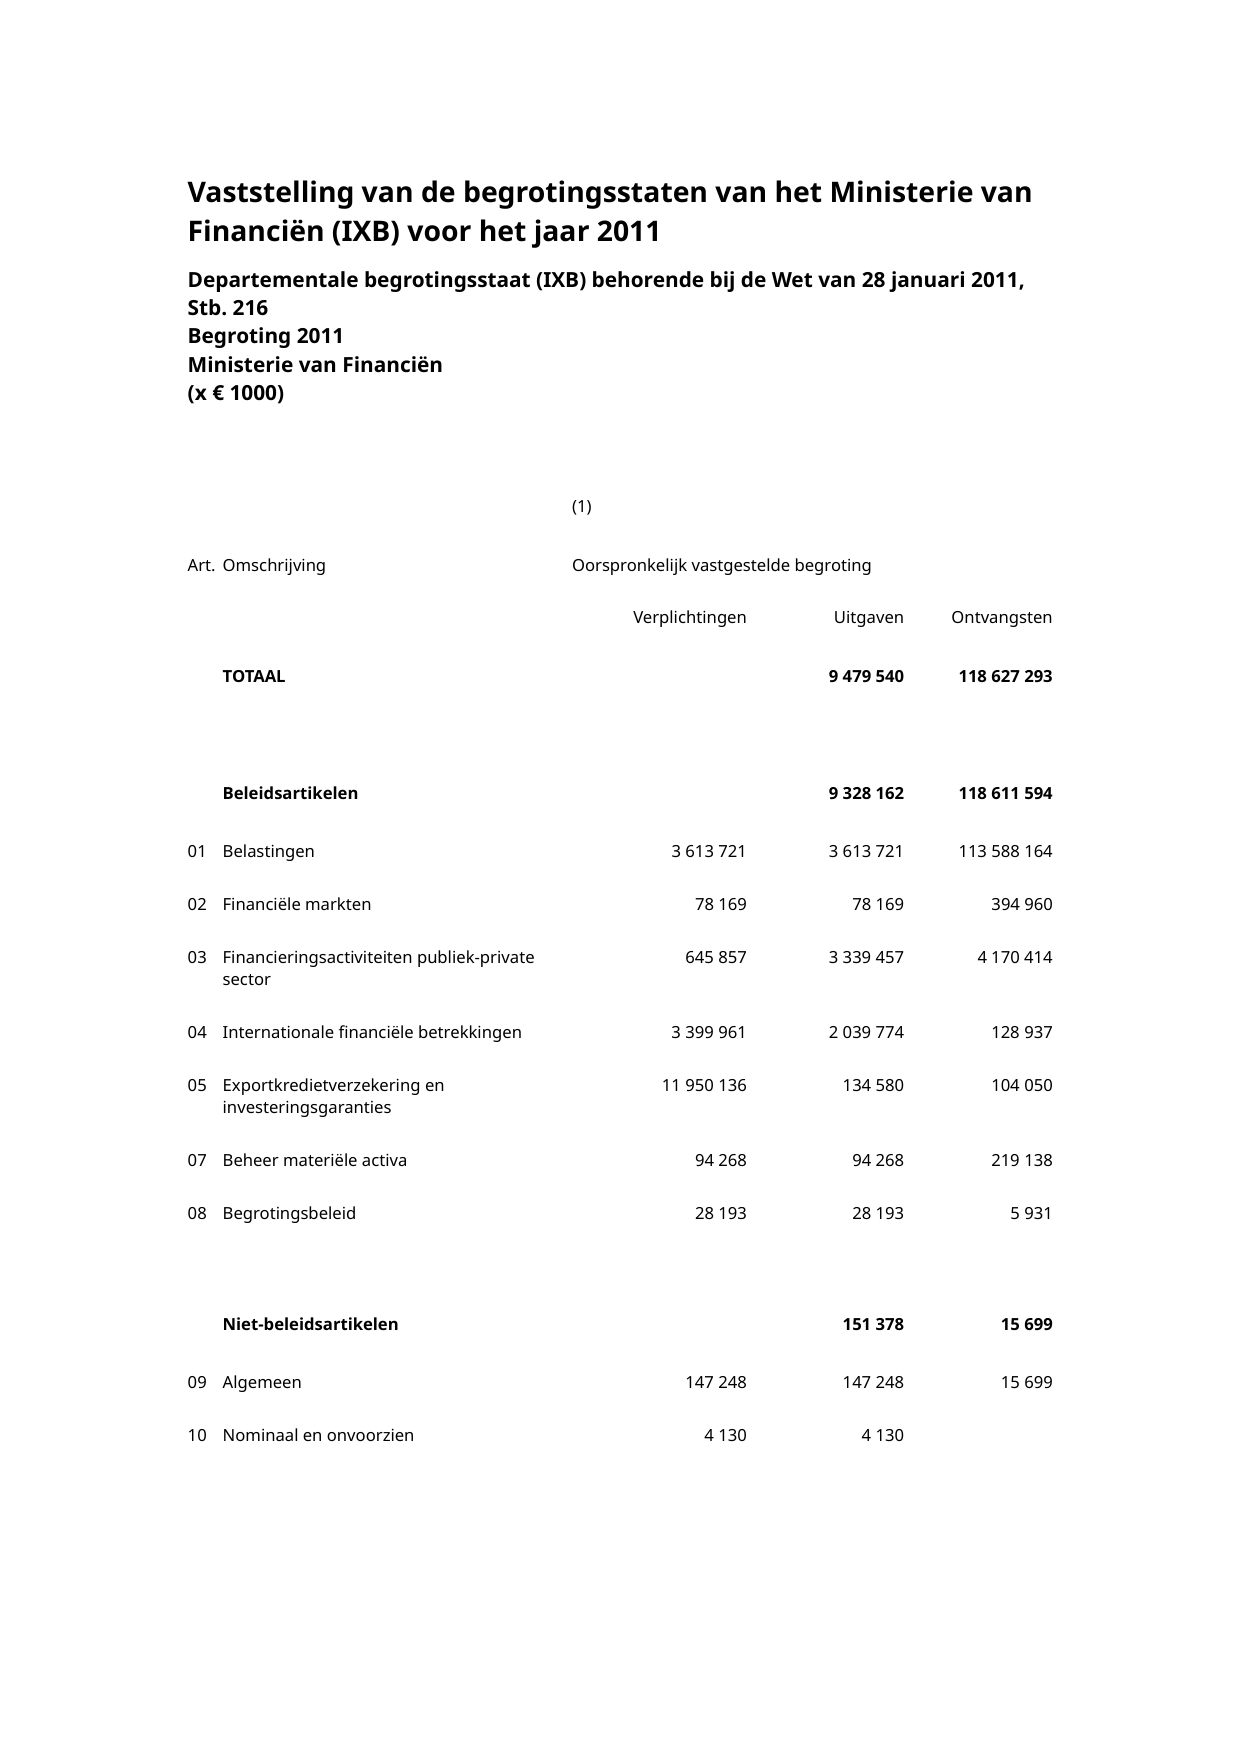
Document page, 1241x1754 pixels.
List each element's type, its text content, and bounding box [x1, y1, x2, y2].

table_cell [188, 723, 222, 781]
table_cell 147 248 [747, 1371, 904, 1424]
table_cell [572, 665, 747, 723]
table_cell 113 588 164 [904, 840, 1053, 892]
table_cell [904, 1424, 1053, 1482]
table_header [223, 495, 572, 553]
table_cell 11 950 136 [572, 1073, 747, 1149]
table_cell 94 268 [747, 1149, 904, 1201]
table_cell 3 339 457 [747, 945, 904, 1021]
table_cell [188, 1254, 222, 1313]
table_cell Oorspronkelijk vastgestelde begroting [572, 553, 1053, 606]
table_cell [747, 1254, 904, 1313]
table_cell [904, 723, 1053, 781]
table_cell Financiële markten [223, 893, 572, 945]
table_cell 4 130 [572, 1424, 747, 1482]
table_cell [572, 1254, 747, 1313]
table_cell Ontvangsten [904, 606, 1053, 664]
text Begroting 2011 [187, 322, 1053, 350]
table_cell 3 613 721 [747, 840, 904, 892]
table_cell 147 248 [572, 1371, 747, 1424]
table_cell [188, 1313, 222, 1371]
table_cell Omschrijving [223, 553, 572, 606]
table_cell 4 170 414 [904, 945, 1053, 1021]
table_cell 5 931 [904, 1201, 1053, 1254]
table_cell Internationale financiële betrekkingen [223, 1021, 572, 1073]
table_cell [188, 665, 222, 723]
table_header [188, 495, 222, 553]
table_cell 15 699 [904, 1371, 1053, 1424]
subtitle Vaststelling van de begrotingsstaten van het Ministerie van Financiën (IXB) voor het jaar 2011 [187, 172, 1053, 250]
table_cell 78 169 [747, 893, 904, 945]
table_cell 645 857 [572, 945, 747, 1021]
table_cell [223, 723, 572, 781]
table_cell [572, 781, 747, 840]
table_cell 28 193 [747, 1201, 904, 1254]
table_cell [572, 1313, 747, 1371]
table_cell 134 580 [747, 1073, 904, 1149]
table_cell 219 138 [904, 1149, 1053, 1201]
table_cell 07 [188, 1149, 222, 1201]
table_cell 104 050 [904, 1073, 1053, 1149]
table_cell 08 [188, 1201, 222, 1254]
table_cell 04 [188, 1021, 222, 1073]
table_cell Niet-beleidsartikelen [223, 1313, 572, 1371]
table_cell Beleidsartikelen [223, 781, 572, 840]
table_cell Art. [188, 553, 222, 606]
table_cell Verplichtingen [572, 606, 747, 664]
table_cell 118 627 293 [904, 665, 1053, 723]
table_cell Financieringsactiviteiten publiek-private sector [223, 945, 572, 1021]
table_cell 03 [188, 945, 222, 1021]
table_cell [572, 723, 747, 781]
table_cell 02 [188, 893, 222, 945]
text Ministerie van Financiën [187, 350, 1053, 378]
text (x € 1000) [187, 378, 1053, 407]
table_cell 151 378 [747, 1313, 904, 1371]
table_cell 3 399 961 [572, 1021, 747, 1073]
table_cell 15 699 [904, 1313, 1053, 1371]
table_cell Belastingen [223, 840, 572, 892]
table_cell Exportkredietverzekering en investeringsgaranties [223, 1073, 572, 1149]
text Departementale begrotingsstaat (IXB) behorende bij de Wet van 28 januari 2011, Stb. 216 [187, 265, 1053, 322]
table_cell [188, 606, 222, 664]
table_cell 28 193 [572, 1201, 747, 1254]
table_cell [747, 723, 904, 781]
table_cell 9 328 162 [747, 781, 904, 840]
table_cell 01 [188, 840, 222, 892]
table_cell TOTAAL [223, 665, 572, 723]
table_cell 118 611 594 [904, 781, 1053, 840]
table_cell 394 960 [904, 893, 1053, 945]
table_cell 78 169 [572, 893, 747, 945]
table_cell [223, 606, 572, 664]
table_cell 3 613 721 [572, 840, 747, 892]
table_cell 2 039 774 [747, 1021, 904, 1073]
table_cell 9 479 540 [747, 665, 904, 723]
table_cell 05 [188, 1073, 222, 1149]
table_cell 10 [188, 1424, 222, 1482]
table_cell 4 130 [747, 1424, 904, 1482]
table_header (1) [572, 495, 1053, 553]
table_cell Uitgaven [747, 606, 904, 664]
table_cell Algemeen [223, 1371, 572, 1424]
table_cell Begrotingsbeleid [223, 1201, 572, 1254]
table_cell 94 268 [572, 1149, 747, 1201]
table_cell [904, 1254, 1053, 1313]
table_cell Nominaal en onvoorzien [223, 1424, 572, 1482]
table_cell [223, 1254, 572, 1313]
table_cell Beheer materiële activa [223, 1149, 572, 1201]
table_cell [188, 781, 222, 840]
table_cell 09 [188, 1371, 222, 1424]
table_cell 128 937 [904, 1021, 1053, 1073]
